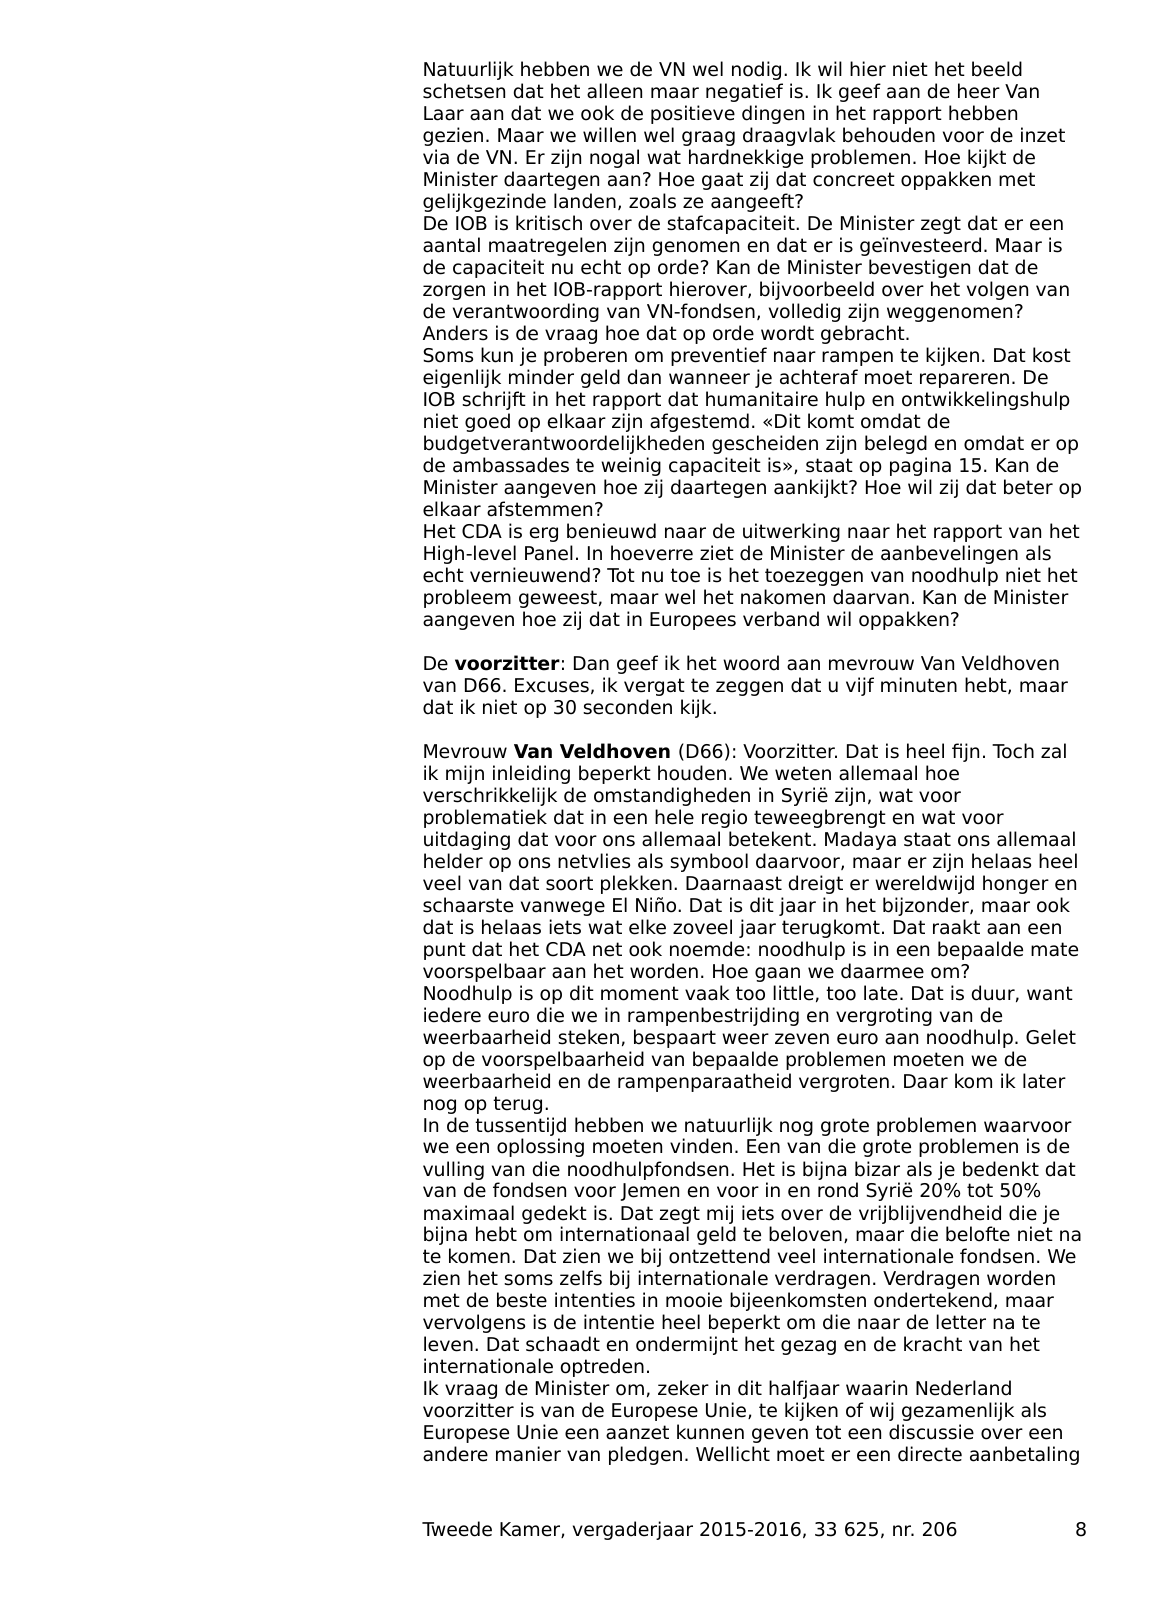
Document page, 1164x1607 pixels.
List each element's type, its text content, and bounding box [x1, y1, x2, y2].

text De IOB is kritisch over de stafcapaciteit. De Minister zegt dat er een aantal maatregelen zijn genomen en dat er is geïnvesteerd. Maar is de capaciteit nu echt op orde? Kan de Minister bevestigen dat de zorgen in het IOB-rapport hierover, bijvoorbeeld over het volgen van de verantwoording van VN-fondsen, volledig zijn weggenomen? Anders is de vraag hoe dat op orde wordt gebracht. [422, 213, 1087, 345]
text In de tussentijd hebben we natuurlijk nog grote problemen waarvoor we een oplossing moeten vinden. Een van die grote problemen is de vulling van die noodhulpfondsen. Het is bijna bizar als je bedenkt dat van de fondsen voor Jemen en voor in en rond Syrië 20% tot 50% maximaal gedekt is. Dat zegt mij iets over de vrijblijvendheid die je bijna hebt om internationaal geld te beloven, maar die belofte niet na te komen. Dat zien we bij ontzettend veel internationale fondsen. We zien het soms zelfs bij internationale verdragen. Verdragen worden met de beste intenties in mooie bijeenkomsten ondertekend, maar vervolgens is de intentie heel beperkt om die naar de letter na te leven. Dat schaadt en ondermijnt het gezag en de kracht van het internationale optreden. [422, 1114, 1087, 1378]
text Mevrouw Van Veldhoven (D66): Voorzitter. Dat is heel fijn. Toch zal ik mijn inleiding beperkt houden. We weten allemaal hoe verschrikkelijk de omstandigheden in Syrië zijn, wat voor problematiek dat in een hele regio teweegbrengt en wat voor uitdaging dat voor ons allemaal betekent. Madaya staat ons allemaal helder op ons netvlies als symbool daarvoor, maar er zijn helaas heel veel van dat soort plekken. Daarnaast dreigt er wereldwijd honger en schaarste vanwege El Niño. Dat is dit jaar in het bijzonder, maar ook dat is helaas iets wat elke zoveel jaar terugkomt. Dat raakt aan een punt dat het CDA net ook noemde: noodhulp is in een bepaalde mate voorspelbaar aan het worden. Hoe gaan we daarmee om? [422, 741, 1087, 983]
text Ik vraag de Minister om, zeker in dit halfjaar waarin Nederland voorzitter is van de Europese Unie, te kijken of wij gezamenlijk als Europese Unie een aanzet kunnen geven tot een discussie over een andere manier van pledgen. Wellicht moet er een directe aanbetaling [422, 1378, 1087, 1466]
text Soms kun je proberen om preventief naar rampen te kijken. Dat kost eigenlijk minder geld dan wanneer je achteraf moet repareren. De IOB schrijft in het rapport dat humanitaire hulp en ontwikkelingshulp niet goed op elkaar zijn afgestemd. «Dit komt omdat de budgetverantwoordelijkheden gescheiden zijn belegd en omdat er op de ambassades te weinig capaciteit is», staat op pagina 15. Kan de Minister aangeven hoe zij daartegen aankijkt? Hoe wil zij dat beter op elkaar afstemmen? [422, 345, 1087, 521]
text Natuurlijk hebben we de VN wel nodig. Ik wil hier niet het beeld schetsen dat het alleen maar negatief is. Ik geef aan de heer Van Laar aan dat we ook de positieve dingen in het rapport hebben gezien. Maar we willen wel graag draagvlak behouden voor de inzet via de VN. Er zijn nogal wat hardnekkige problemen. Hoe kijkt de Minister daartegen aan? Hoe gaat zij dat concreet oppakken met gelijkgezinde landen, zoals ze aangeeft? [422, 59, 1087, 213]
text De voorzitter: Dan geef ik het woord aan mevrouw Van Veldhoven van D66. Excuses, ik vergat te zeggen dat u vijf minuten hebt, maar dat ik niet op 30 seconden kijk. [422, 653, 1087, 719]
text Het CDA is erg benieuwd naar de uitwerking naar het rapport van het High-level Panel. In hoeverre ziet de Minister de aanbevelingen als echt vernieuwend? Tot nu toe is het toezeggen van noodhulp niet het probleem geweest, maar wel het nakomen daarvan. Kan de Minister aangeven hoe zij dat in Europees verband wil oppakken? [422, 521, 1087, 631]
text Noodhulp is op dit moment vaak too little, too late. Dat is duur, want iedere euro die we in rampenbestrijding en vergroting van de weerbaarheid steken, bespaart weer zeven euro aan noodhulp. Gelet op de voorspelbaarheid van bepaalde problemen moeten we de weerbaarheid en de rampenparaatheid vergroten. Daar kom ik later nog op terug. [422, 983, 1087, 1114]
